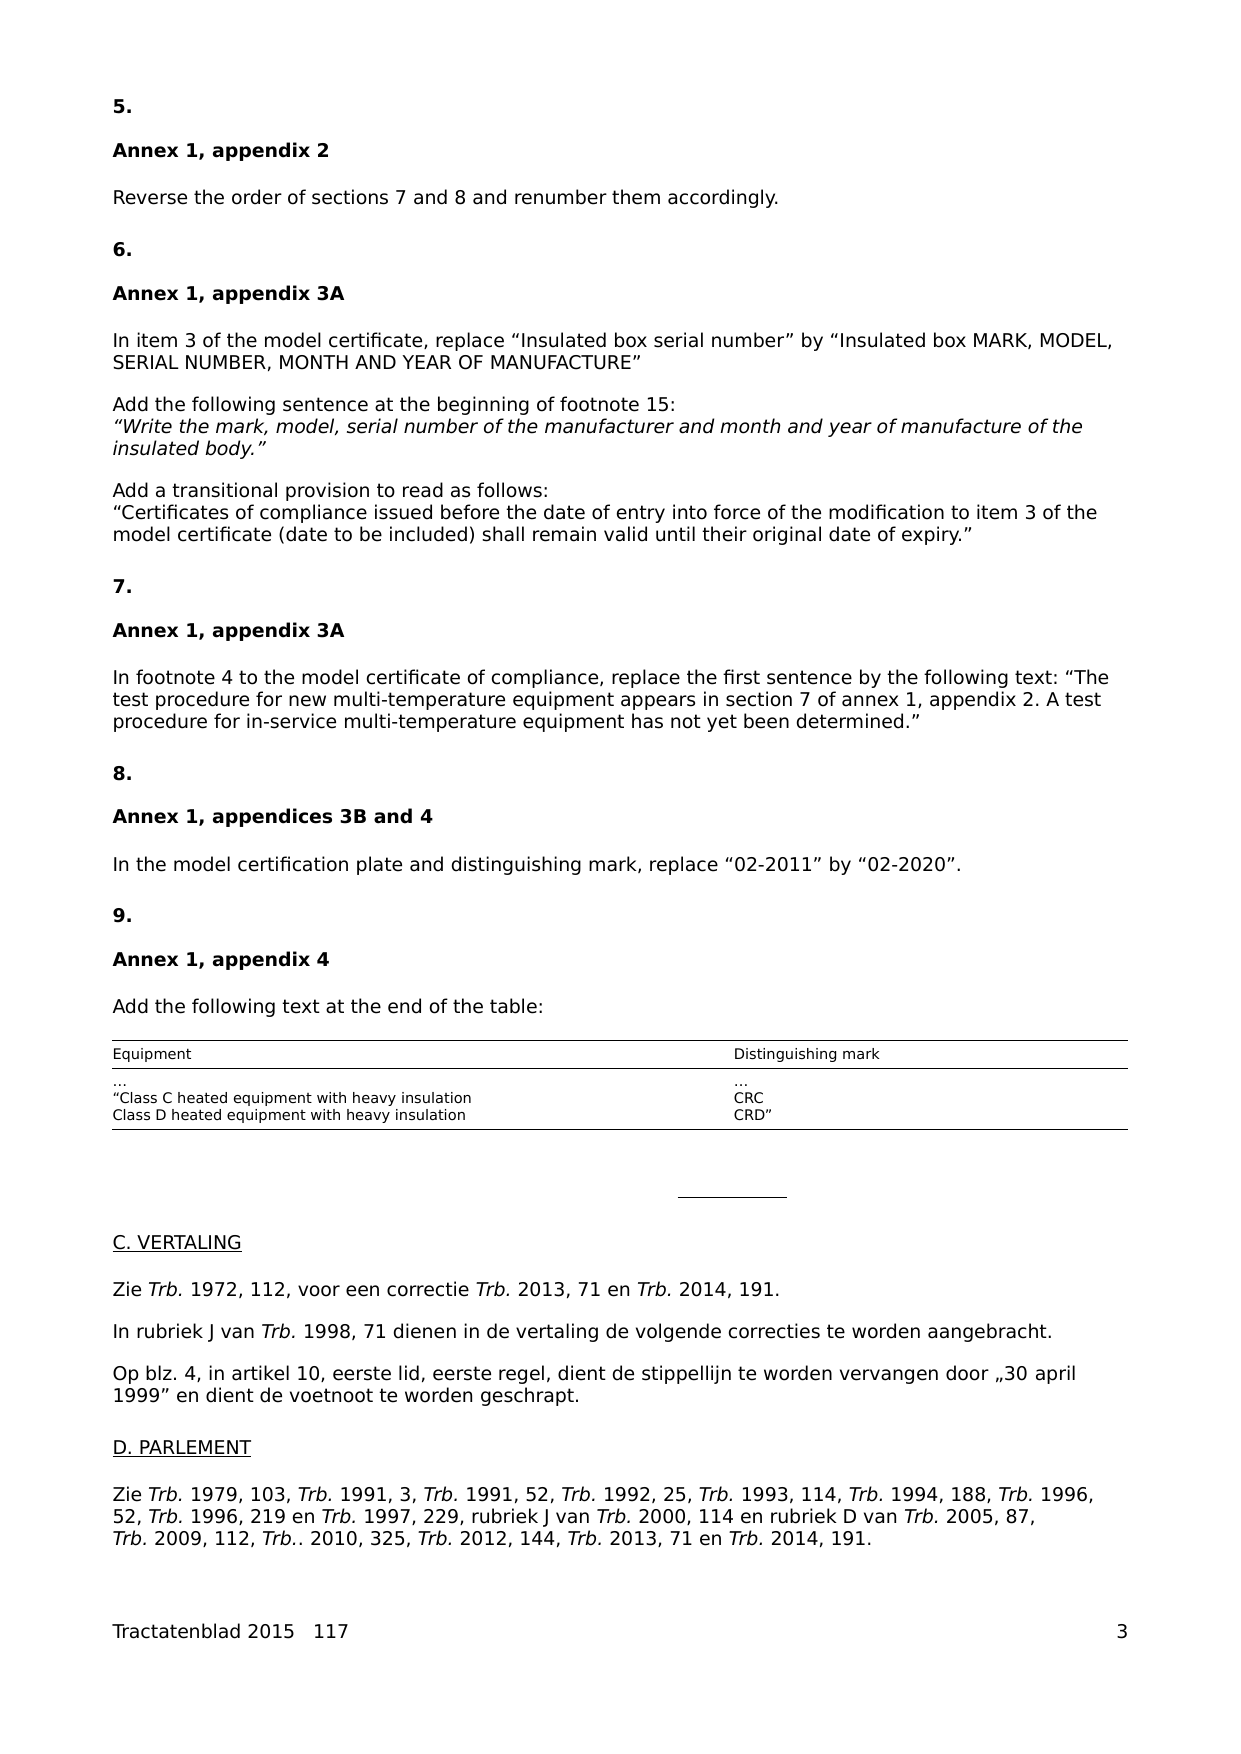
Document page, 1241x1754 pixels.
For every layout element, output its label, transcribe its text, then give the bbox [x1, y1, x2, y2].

table_cell “Class C heated equipment with heavy insulation [112, 1090, 728, 1107]
subtitle 5. Annex 1, appendix 2 [112, 96, 1128, 162]
table_cell CRD” [728, 1107, 1128, 1129]
subtitle D. PARLEMENT [112, 1437, 1128, 1459]
text Add a transitional provision to read as follows: [112, 480, 1128, 502]
text Add the following text at the end of the table: [112, 996, 1128, 1018]
table_header Distinguishing mark [728, 1041, 1128, 1068]
subtitle 6. Annex 1, appendix 3A [112, 239, 1128, 305]
subtitle 7. Annex 1, appendix 3A [112, 576, 1128, 642]
table_cell … [112, 1069, 728, 1090]
table_cell Class D heated equipment with heavy insulation [112, 1107, 728, 1129]
text In rubriek J van Trb. 1998, 71 dienen in de vertaling de volgende correcties te worden aangebracht. [112, 1321, 1128, 1343]
text Zie Trb. 1972, 112, voor een correctie Trb. 2013, 71 en Trb. 2014, 191. [112, 1279, 1128, 1301]
subtitle C. VERTALING [112, 1232, 1128, 1254]
text In the model certification plate and distinguishing mark, replace “02-2011” by “02-2020”. [112, 853, 1128, 875]
text In footnote 4 to the model certificate of compliance, replace the first sentence by the following text: “The test procedure for new multi-temperature equipment appears in section 7 of annex 1, appendix 2. A test procedure for in-service multi-temperature equipment has not yet been determined.” [112, 667, 1128, 732]
table_cell … [728, 1069, 1128, 1090]
table_header Equipment [112, 1041, 728, 1068]
text Op blz. 4, in artikel 10, eerste lid, eerste regel, dient de stippellijn te worden vervangen door „30 april 1999” en dient de voetnoot te worden geschrapt. [112, 1363, 1128, 1407]
subtitle 8. Annex 1, appendices 3B and 4 [112, 762, 1128, 828]
text “Write the mark, model, serial number of the manufacturer and month and year of manufacture of the insulated body.” [112, 416, 1128, 460]
text In item 3 of the model certificate, replace “Insulated box serial number” by “Insulated box MARK, MODEL, SERIAL NUMBER, MONTH AND YEAR OF MANUFACTURE” [112, 330, 1128, 374]
text Zie Trb. 1979, 103, Trb. 1991, 3, Trb. 1991, 52, Trb. 1992, 25, Trb. 1993, 114, Trb. 1994, 188, Trb. 1996, 52, Trb. 1996, 219 en Trb. 1997, 229, rubriek J van Trb. 2000, 114 en rubriek D van Trb. 2005, 87, Trb. 2009, 112, Trb.. 2010, 325, Trb. 2012, 144, Trb. 2013, 71 en Trb. 2014, 191. [112, 1484, 1128, 1550]
text “Certificates of compliance issued before the date of entry into force of the modification to item 3 of the model certificate (date to be included) shall remain valid until their original date of expiry.” [112, 502, 1128, 546]
text Reverse the order of sections 7 and 8 and renumber them accordingly. [112, 187, 1128, 209]
table_cell CRC [728, 1090, 1128, 1107]
text Add the following sentence at the beginning of footnote 15: [112, 394, 1128, 416]
subtitle 9. Annex 1, appendix 4 [112, 905, 1128, 971]
